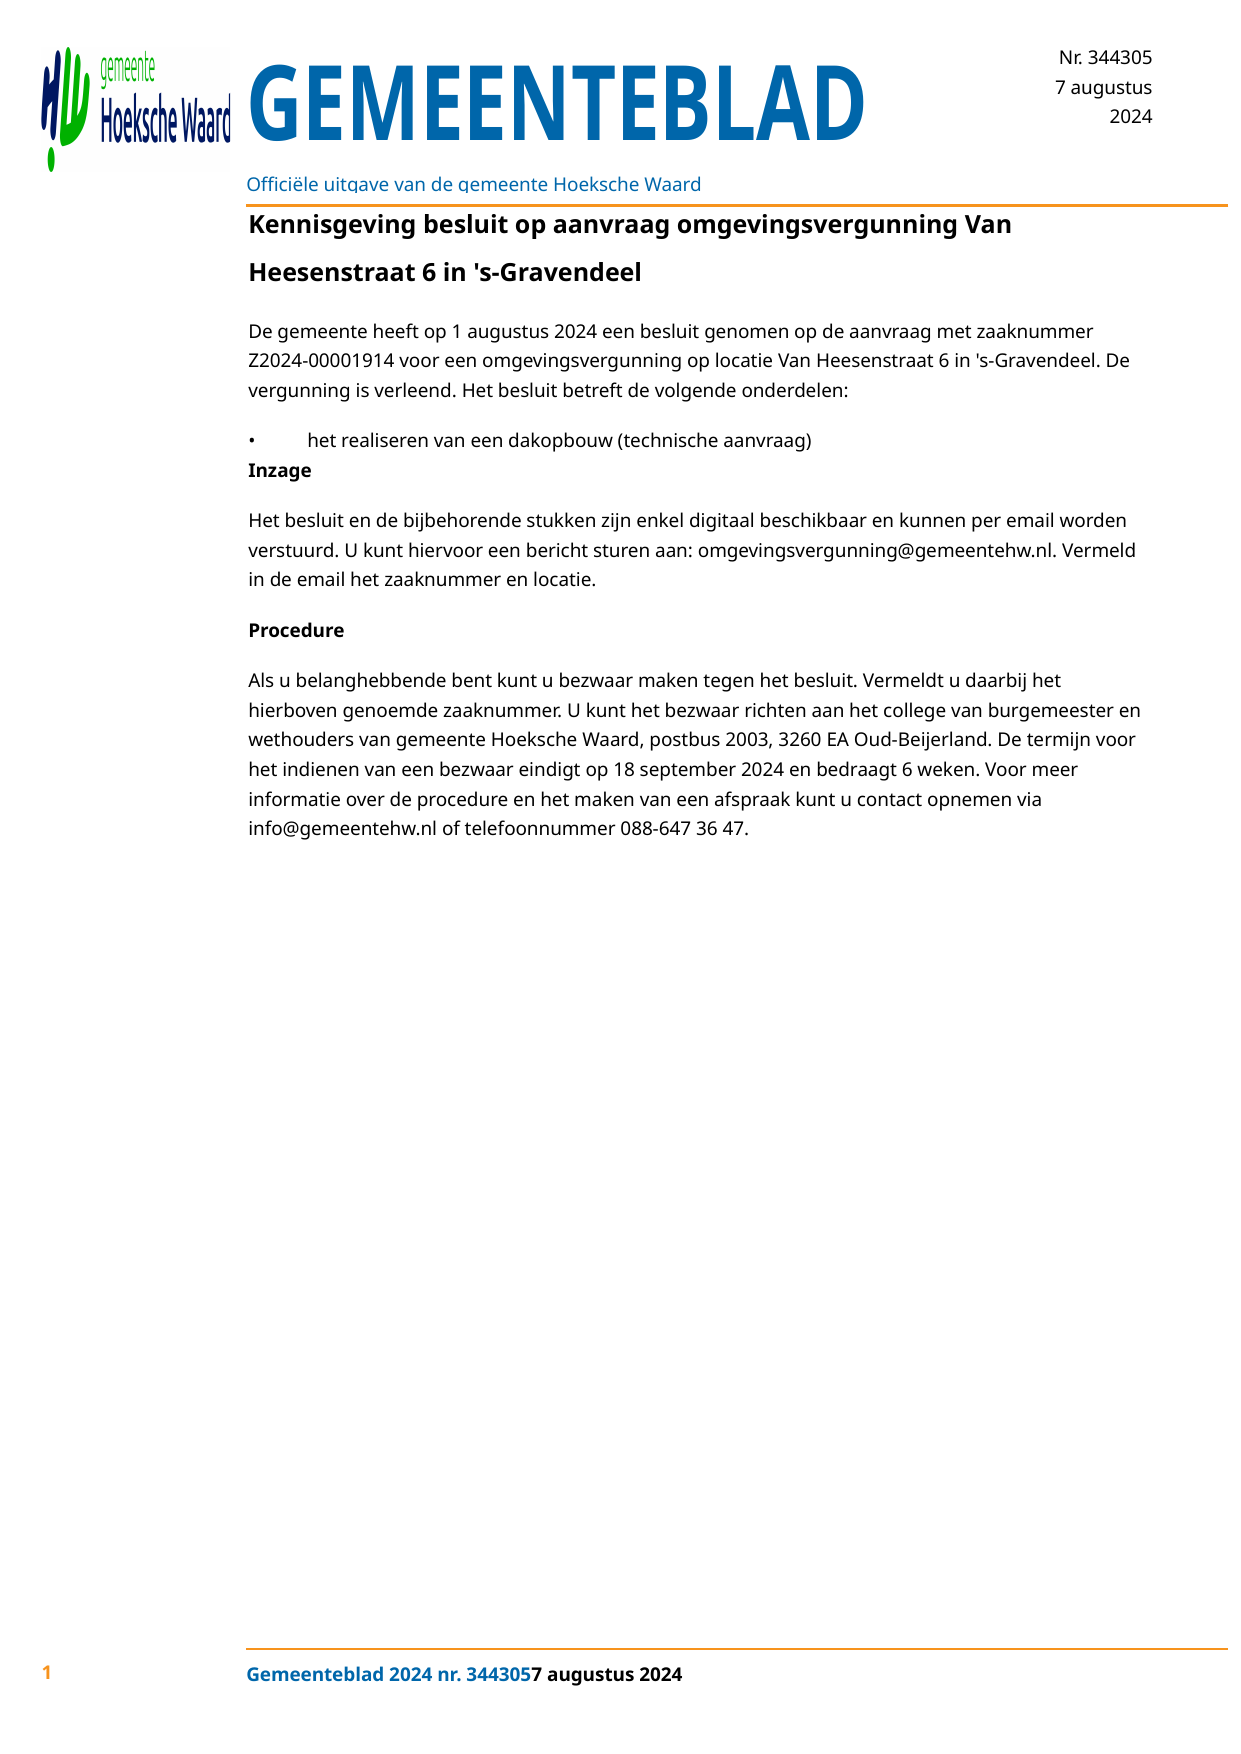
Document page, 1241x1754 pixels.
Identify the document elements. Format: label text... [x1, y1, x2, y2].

text Procedure [248, 617, 1152, 643]
text Het besluit en de bijbehorende stukken zijn enkel digitaal beschikbaar en kunnen per email worden verstuurd. U kunt hiervoor een bericht sturen aan: omgevingsvergunning@gemeentehw.nl. Vermeld in de email het zaaknummer en locatie. [248, 507, 1152, 592]
text De gemeente heeft op 1 augustus 2024 een besluit genomen op de aanvraag met zaaknummer Z2024-00001914 voor een omgevingsvergunning op locatie Van Heesenstraat 6 in 's-Gravendeel. De vergunning is verleend. Het besluit betreft de volgende onderdelen: [248, 318, 1152, 403]
list het realiseren van een dakopbouw (technische aanvraag) [248, 427, 1152, 453]
text Inzage [248, 457, 1152, 483]
picture [41, 47, 231, 172]
text Als u belanghebbende bent kunt u bezwaar maken tegen het besluit. Vermeldt u daarbij het hierboven genoemde zaaknummer. U kunt het bezwaar richten aan het college van burgemeester en wethouders van gemeente Hoeksche Waard, postbus 2003, 3260 EA Oud-Beijerland. De termijn voor het indienen van een bezwaar eindigt op 18 september 2024 en bedraagt 6 weken. Voor meer informatie over de procedure en het maken van een afspraak kunt u contact opnemen via info@gemeentehw.nl of telefoonnummer 088-647 36 47. [248, 667, 1152, 841]
text Kennisgeving besluit op aanvraag omgevingsvergunning Van Heesenstraat 6 in 's-Gravendeel [248, 207, 1152, 288]
